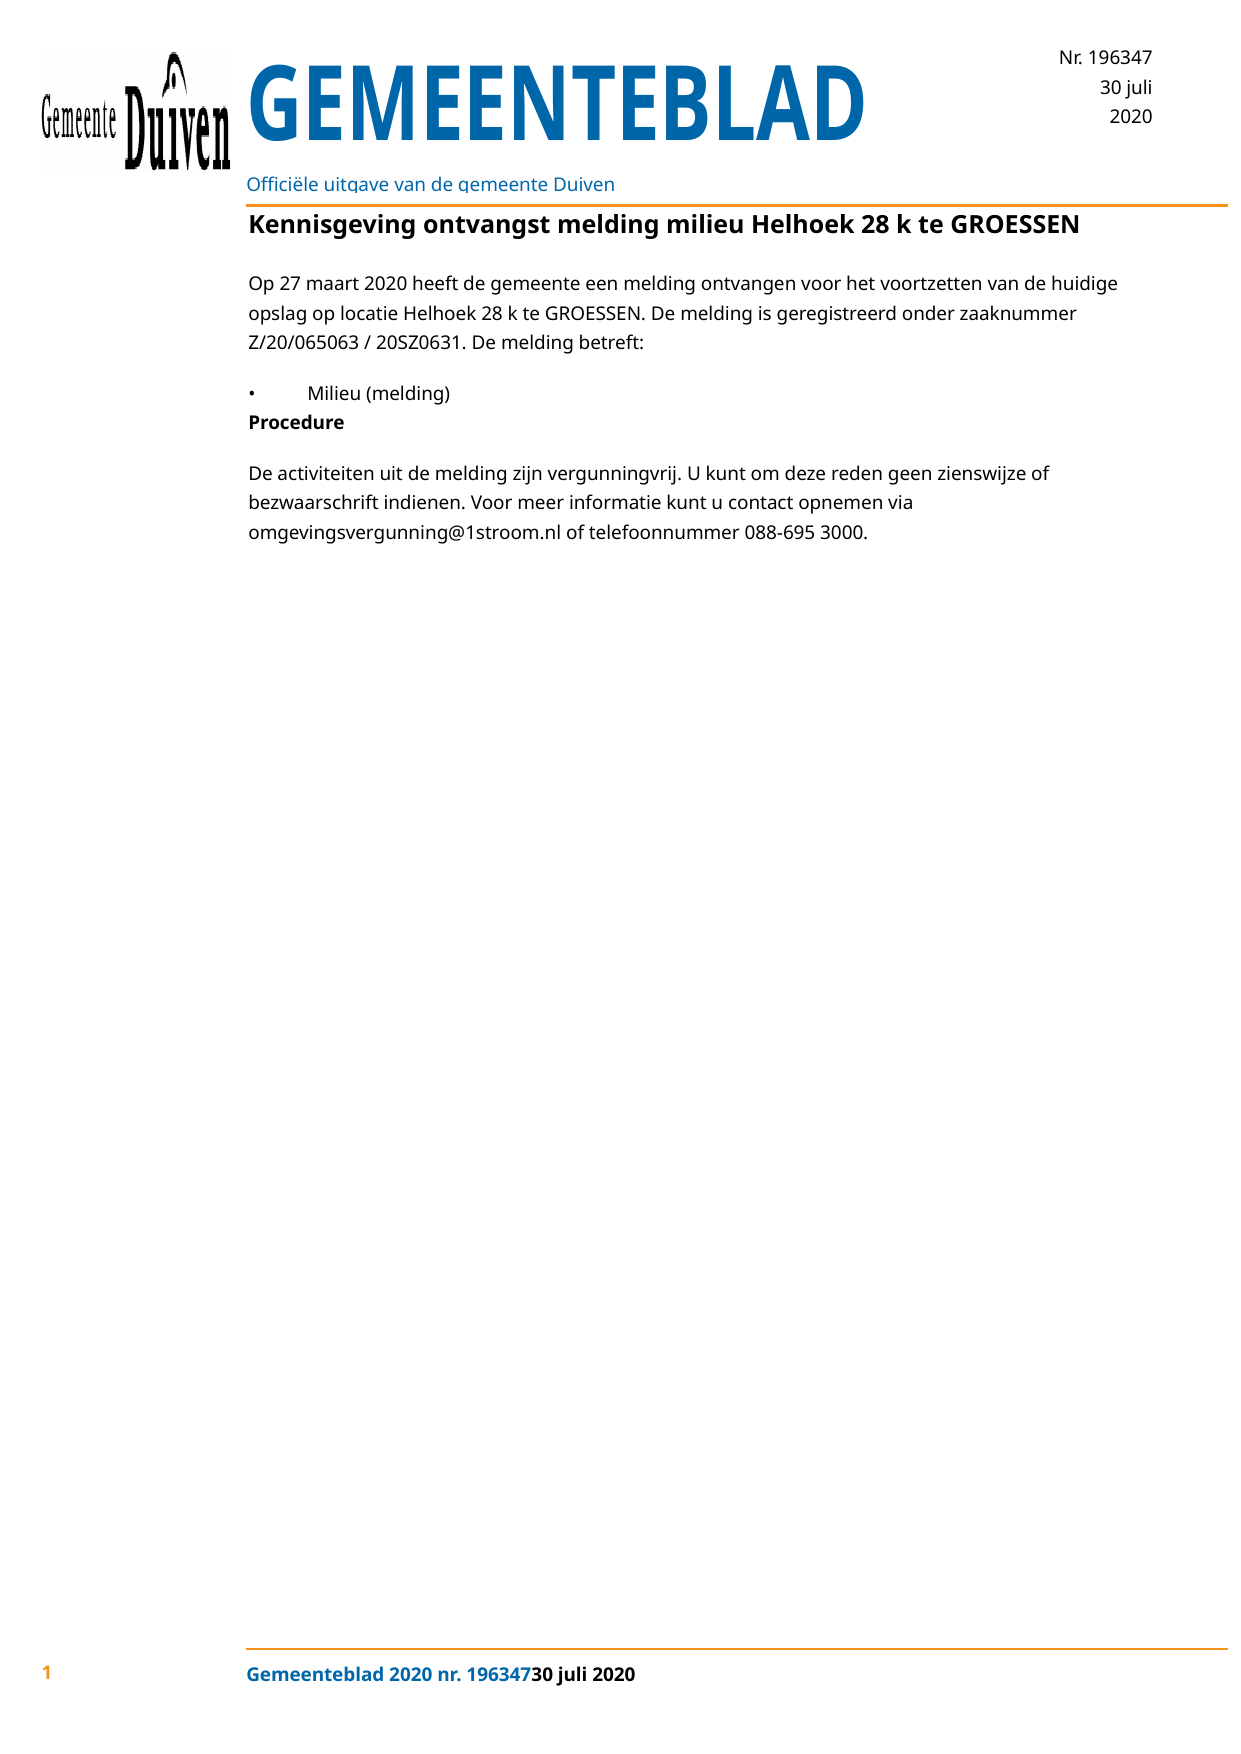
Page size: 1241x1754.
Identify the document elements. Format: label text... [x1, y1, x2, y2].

text Procedure [248, 409, 1152, 435]
list Milieu (melding) [248, 380, 1152, 406]
text Kennisgeving ontvangst melding milieu Helhoek 28 k te GROESSEN [248, 207, 1152, 241]
picture [41, 47, 231, 172]
text De activiteiten uit de melding zijn vergunningvrij. U kunt om deze reden geen zienswijze of bezwaarschrift indienen. Voor meer informatie kunt u contact opnemen via omgevingsvergunning@1stroom.nl of telefoonnummer 088-695 3000. [248, 460, 1152, 545]
text Op 27 maart 2020 heeft de gemeente een melding ontvangen voor het voortzetten van de huidige opslag op locatie Helhoek 28 k te GROESSEN. De melding is geregistreerd onder zaaknummer Z/20/065063 / 20SZ0631. De melding betreft: [248, 270, 1152, 355]
